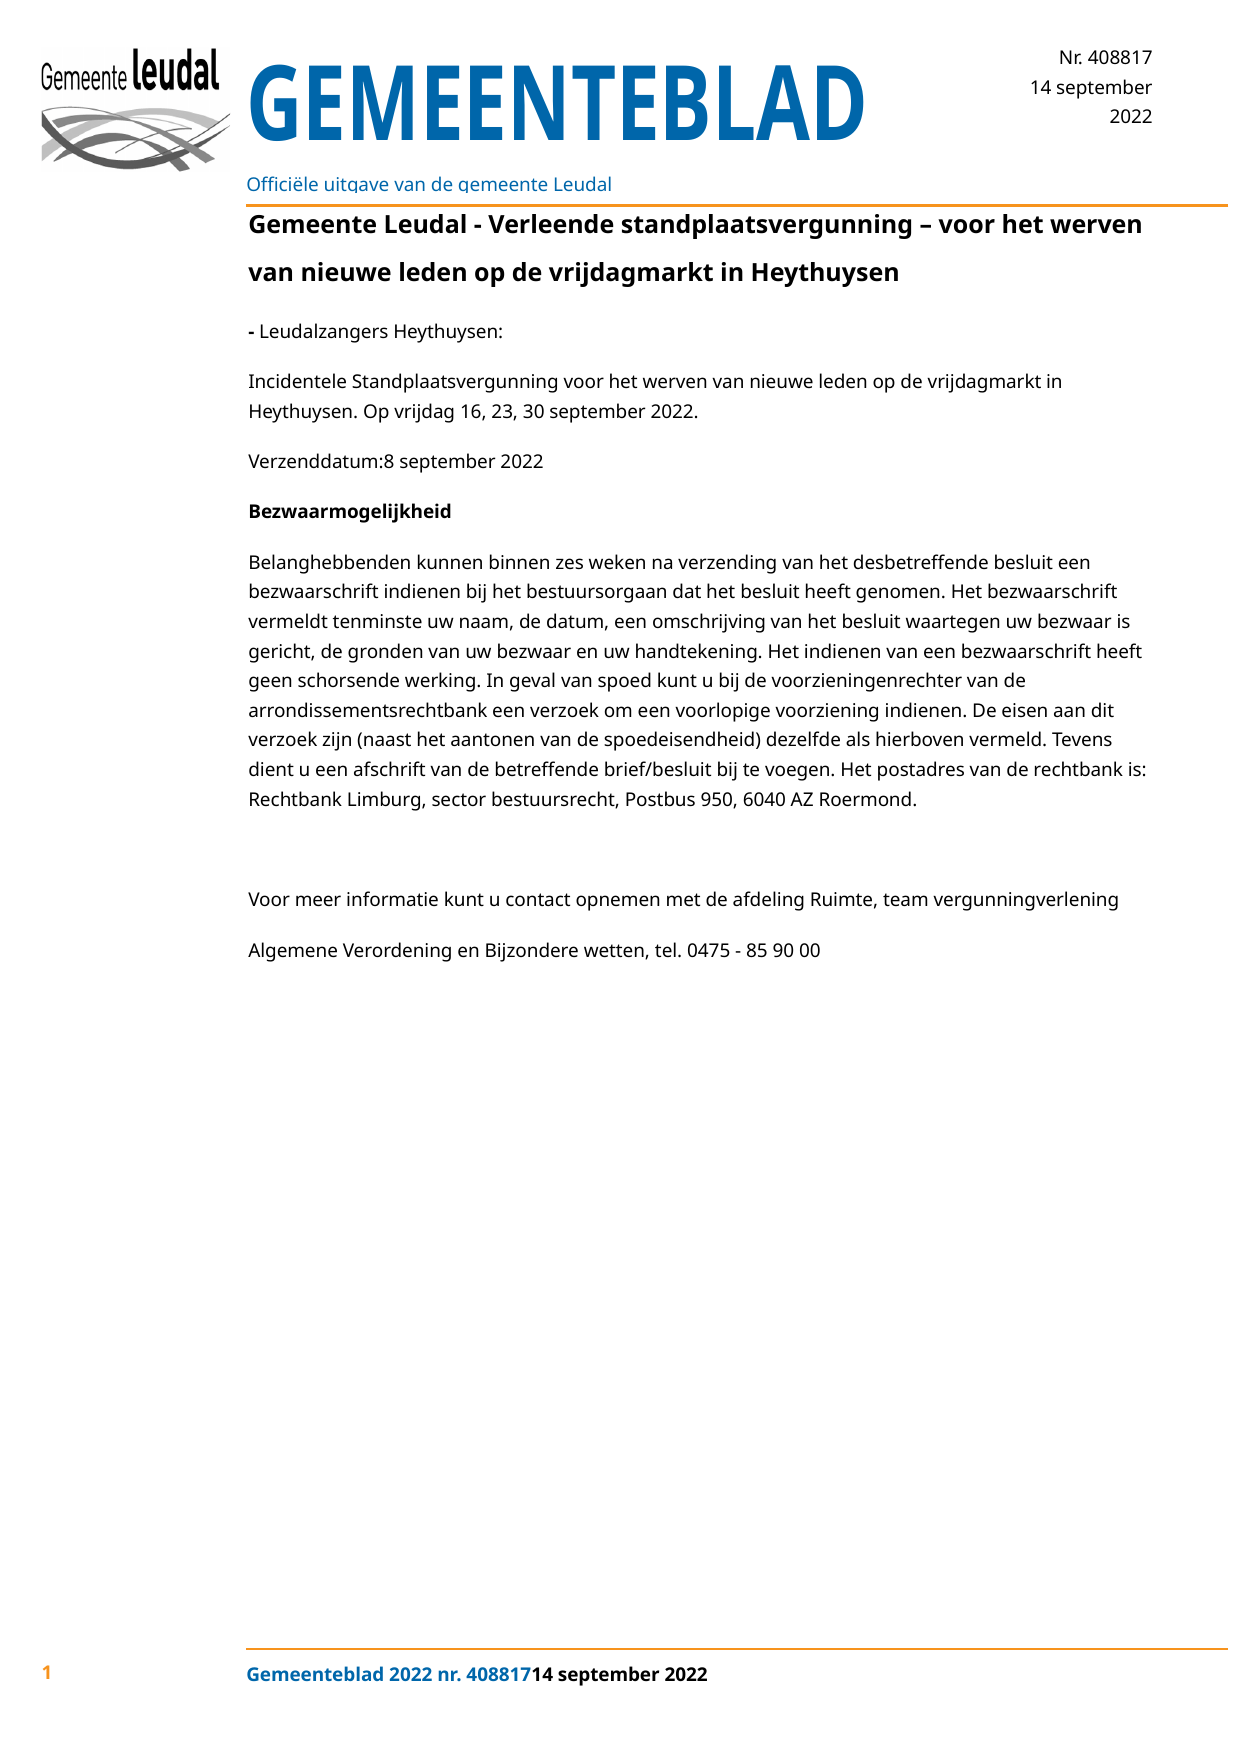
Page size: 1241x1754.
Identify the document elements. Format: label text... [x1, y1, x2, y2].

text Belanghebbenden kunnen binnen zes weken na verzending van het desbetreffende besluit een bezwaarschrift indienen bij het bestuursorgaan dat het besluit heeft genomen. Het bezwaarschrift vermeldt tenminste uw naam, de datum, een omschrijving van het besluit waartegen uw bezwaar is gericht, de gronden van uw bezwaar en uw handtekening. Het indienen van een bezwaarschrift heeft geen schorsende werking. In geval van spoed kunt u bij de voorzieningenrechter van de arrondissementsrechtbank een verzoek om een voorlopige voorziening indienen. De eisen aan dit verzoek zijn (naast het aantonen van de spoedeisendheid) dezelfde als hierboven vermeld. Tevens dient u een afschrift van de betreffende brief/besluit bij te voegen. Het postadres van de rechtbank is: Rechtbank Limburg, sector bestuursrecht, Postbus 950, 6040 AZ Roermond. [248, 549, 1152, 812]
text Incidentele Standplaatsvergunning voor het werven van nieuwe leden op de vrijdagmarkt in Heythuysen. Op vrijdag 16, 23, 30 september 2022. [248, 368, 1152, 424]
text - Leudalzangers Heythuysen: [248, 318, 1152, 344]
text Verzenddatum:8 september 2022 [248, 448, 1152, 474]
text Algemene Verordening en Bijzondere wetten, tel. 0475 - 85 90 00 [248, 937, 1152, 963]
picture [41, 47, 231, 172]
text Gemeente Leudal - Verleende standplaatsvergunning – voor het werven van nieuwe leden op de vrijdagmarkt in Heythuysen [248, 207, 1152, 288]
text Voor meer informatie kunt u contact opnemen met de afdeling Ruimte, team vergunningverlening [248, 887, 1152, 912]
text Bezwaarmogelijkheid [248, 499, 1152, 524]
